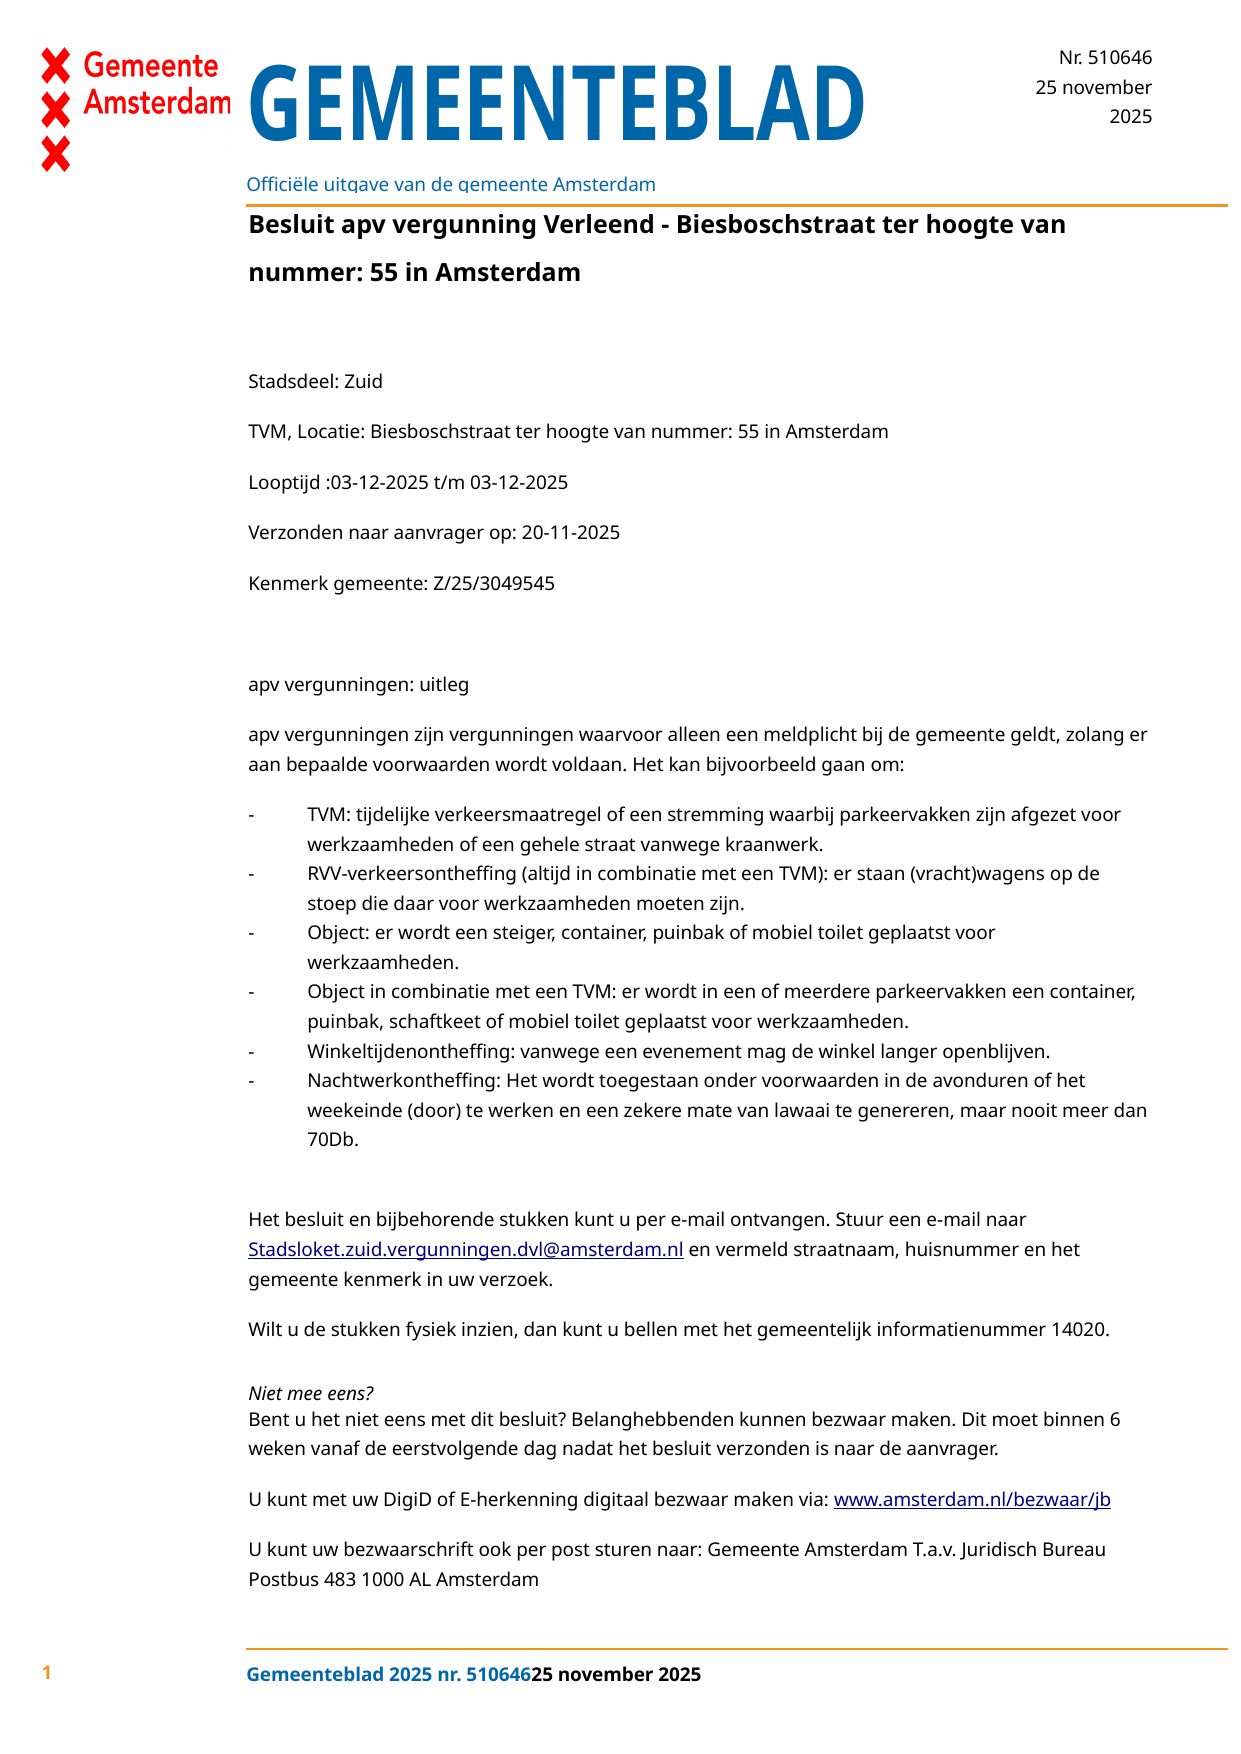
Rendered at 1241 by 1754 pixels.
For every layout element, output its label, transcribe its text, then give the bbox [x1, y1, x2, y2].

list Object: er wordt een steiger, container, puinbak of mobiel toilet geplaatst voor werkzaamheden. [248, 919, 1152, 975]
text U kunt uw bezwaarschrift ook per post sturen naar: Gemeente Amsterdam T.a.v. Juridisch Bureau Postbus 483 1000 AL Amsterdam [248, 1536, 1152, 1592]
text Wilt u de stukken fysiek inzien, dan kunt u bellen met het gemeentelijk informatienummer 14020. [248, 1316, 1152, 1342]
text Niet mee eens? [248, 1380, 1152, 1406]
text U kunt met uw DigiD of E-herkenning digitaal bezwaar maken via: www.amsterdam.nl/bezwaar/jb [248, 1486, 1152, 1512]
list Nachtwerkontheffing: Het wordt toegestaan onder voorwaarden in de avonduren of het weekeinde (door) te werken en een zekere mate van lawaai te genereren, maar nooit meer dan 70Db. [248, 1067, 1152, 1152]
list RVV-verkeersontheffing (altijd in combinatie met een TVM): er staan (vracht)wagens op de stoep die daar voor werkzaamheden moeten zijn. [248, 860, 1152, 916]
list Winkeltijdenontheffing: vanwege een evenement mag de winkel langer openblijven. [248, 1038, 1152, 1064]
list Object in combinatie met een TVM: er wordt in een of meerdere parkeervakken een container, puinbak, schaftkeet of mobiel toilet geplaatst voor werkzaamheden. [248, 979, 1152, 1034]
text Verzonden naar aanvrager op: 20-11-2025 [248, 519, 1152, 545]
text Besluit apv vergunning Verleend - Biesboschstraat ter hoogte van nummer: 55 in Amsterdam [248, 207, 1152, 288]
text TVM, Locatie: Biesboschstraat ter hoogte van nummer: 55 in Amsterdam [248, 419, 1152, 444]
list TVM: tijdelijke verkeersmaatregel of een stremming waarbij parkeervakken zijn afgezet voor werkzaamheden of een gehele straat vanwege kraanwerk. [248, 801, 1152, 857]
text Looptijd :03-12-2025 t/m 03-12-2025 [248, 469, 1152, 495]
text Bent u het niet eens met dit besluit? Belanghebbenden kunnen bezwaar maken. Dit moet binnen 6 weken vanaf de eerstvolgende dag nadat het besluit verzonden is naar de aanvrager. [248, 1406, 1152, 1461]
picture [41, 47, 231, 172]
text Het besluit en bijbehorende stukken kunt u per e-mail ontvangen. Stuur een e-mail naar Stadsloket.zuid.vergunningen.dvl@amsterdam.nl en vermeld straatnaam, huisnummer en het gemeente kenmerk in uw verzoek. [248, 1207, 1152, 1292]
text Stadsdeel: Zuid [248, 368, 1152, 394]
text Kenmerk gemeente: Z/25/3049545 [248, 570, 1152, 596]
text apv vergunningen: uitleg [248, 671, 1152, 697]
text apv vergunningen zijn vergunningen waarvoor alleen een meldplicht bij de gemeente geldt, zolang er aan bepaalde voorwaarden wordt voldaan. Het kan bijvoorbeeld gaan om: [248, 721, 1152, 777]
